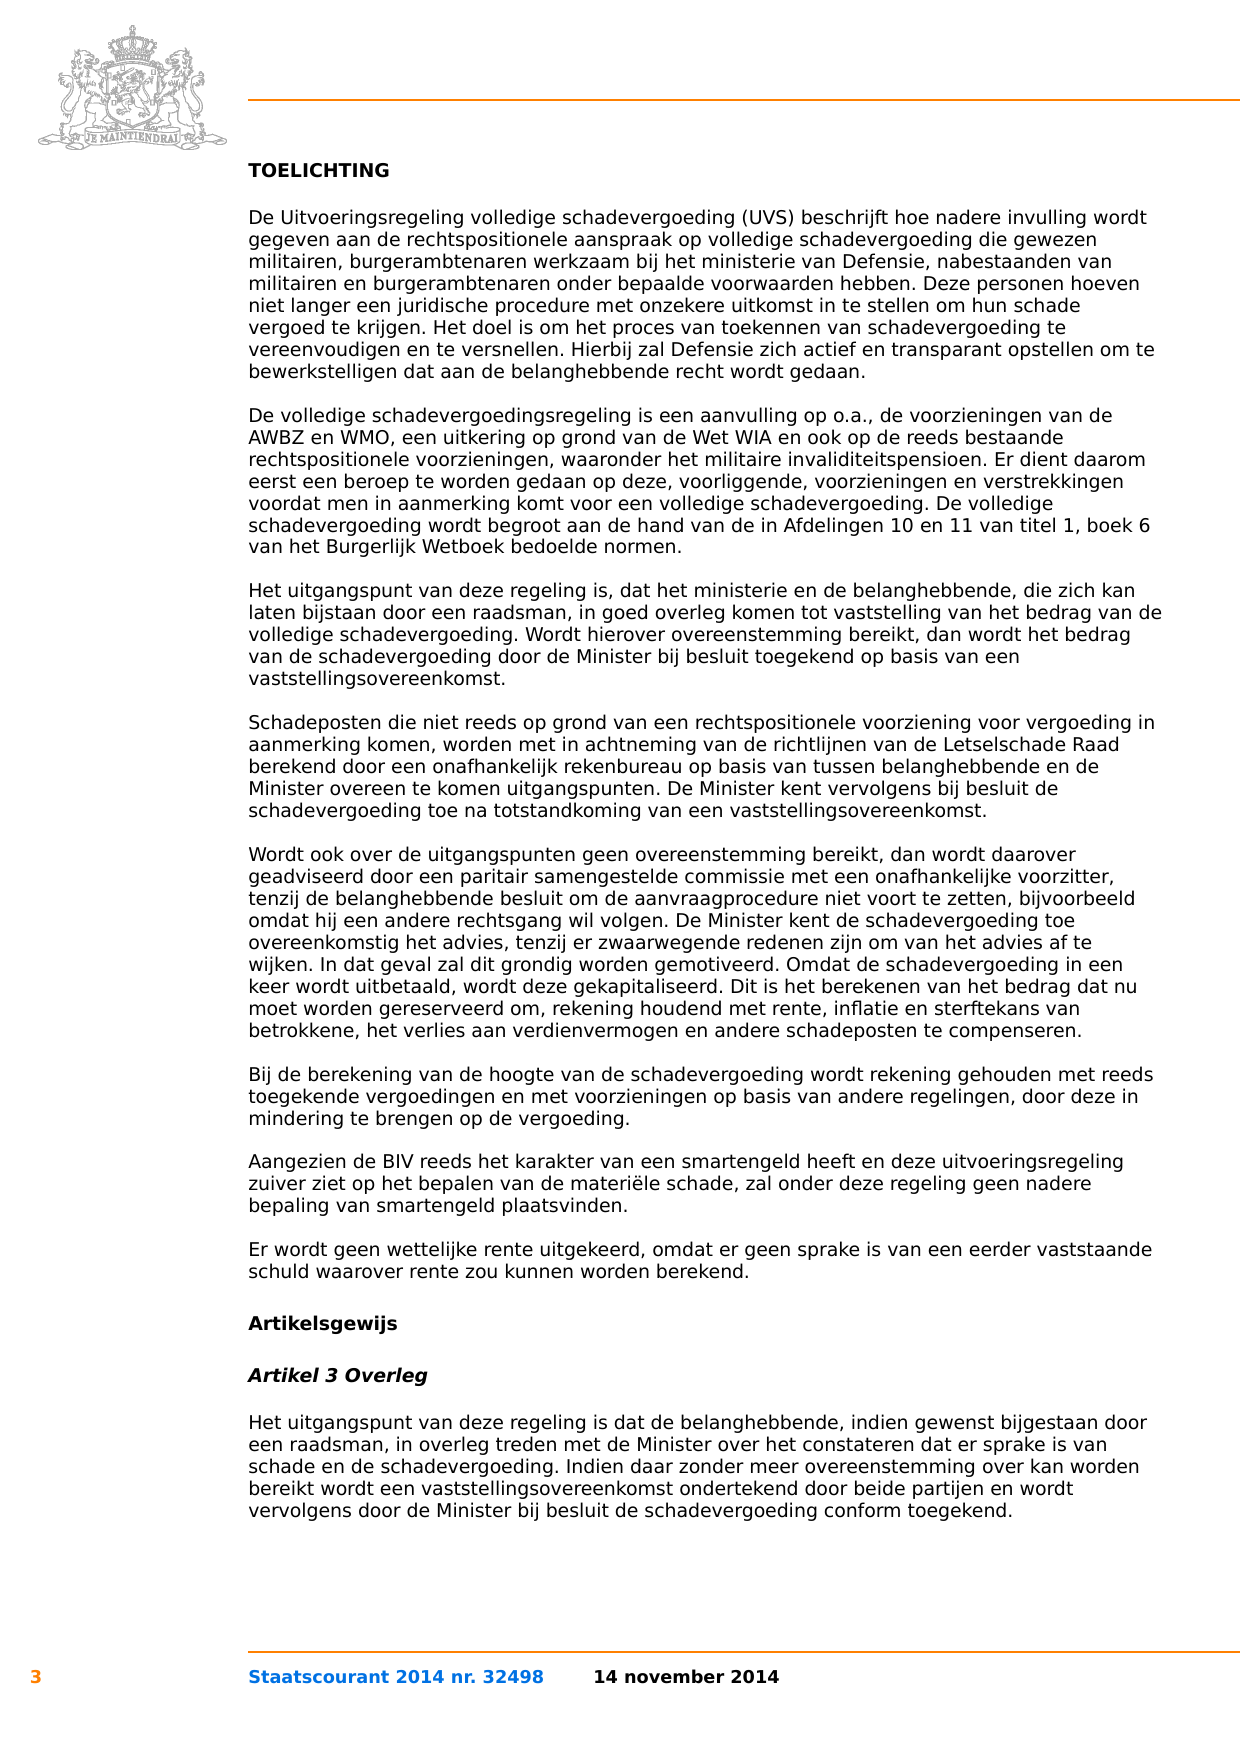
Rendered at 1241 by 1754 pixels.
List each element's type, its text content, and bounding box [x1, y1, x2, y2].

text Het uitgangspunt van deze regeling is, dat het ministerie en de belanghebbende, die zich kan laten bijstaan door een raadsman, in goed overleg komen tot vaststelling van het bedrag van de volledige schadevergoeding. Wordt hierover overeenstemming bereikt, dan wordt het bedrag van de schadevergoeding door de Minister bij besluit toegekend op basis van een vaststellingsovereenkomst. [248, 580, 1163, 690]
text Schadeposten die niet reeds op grond van een rechtspositionele voorziening voor vergoeding in aanmerking komen, worden met in achtneming van de richtlijnen van de Letselschade Raad berekend door een onafhankelijk rekenbureau op basis van tussen belanghebbende en de Minister overeen te komen uitgangspunten. De Minister kent vervolgens bij besluit de schadevergoeding toe na totstandkoming van een vaststellingsovereenkomst. [248, 712, 1163, 822]
text Het uitgangspunt van deze regeling is dat de belanghebbende, indien gewenst bijgestaan door een raadsman, in overleg treden met de Minister over het constateren dat er sprake is van schade en de schadevergoeding. Indien daar zonder meer overeenstemming over kan worden bereikt wordt een vaststellingsovereenkomst ondertekend door beide partijen en wordt vervolgens door de Minister bij besluit de schadevergoeding conform toegekend. [248, 1412, 1163, 1522]
text De volledige schadevergoedingsregeling is een aanvulling op o.a., de voorzieningen van de AWBZ en WMO, een uitkering op grond van de Wet WIA en ook op de reeds bestaande rechtspositionele voorzieningen, waaronder het militaire invaliditeitspensioen. Er dient daarom eerst een beroep te worden gedaan op deze, voorliggende, voorzieningen en verstrekkingen voordat men in aanmerking komt voor een volledige schadevergoeding. De volledige schadevergoeding wordt begroot aan de hand van de in Afdelingen 10 en 11 van titel 1, boek 6 van het Burgerlijk Wetboek bedoelde normen. [248, 404, 1163, 558]
text Er wordt geen wettelijke rente uitgekeerd, omdat er geen sprake is van een eerder vaststaande schuld waarover rente zou kunnen worden berekend. [248, 1239, 1163, 1283]
text Aangezien de BIV reeds het karakter van een smartengeld heeft en deze uitvoeringsregeling zuiver ziet op het bepalen van de materiële schade, zal onder deze regeling geen nadere bepaling van smartengeld plaatsvinden. [248, 1151, 1163, 1217]
text Bij de berekening van de hoogte van de schadevergoeding wordt rekening gehouden met reeds toegekende vergoedingen en met voorzieningen op basis van andere regelingen, door deze in mindering te brengen op de vergoeding. [248, 1063, 1163, 1129]
text Wordt ook over de uitgangspunten geen overeenstemming bereikt, dan wordt daarover geadviseerd door een paritair samengestelde commissie met een onafhankelijke voorzitter, tenzij de belanghebbende besluit om de aanvraagprocedure niet voort te zetten, bijvoorbeeld omdat hij een andere rechtsgang wil volgen. De Minister kent de schadevergoeding toe overeenkomstig het advies, tenzij er zwaarwegende redenen zijn om van het advies af te wijken. In dat geval zal dit grondig worden gemotiveerd. Omdat de schadevergoeding in een keer wordt uitbetaald, wordt deze gekapitaliseerd. Dit is het berekenen van het bedrag dat nu moet worden gereserveerd om, rekening houdend met rente, inflatie en sterftekans van betrokkene, het verlies aan verdienvermogen en andere schadeposten te compenseren. [248, 844, 1163, 1042]
subtitle Artikelsgewijs [248, 1313, 1163, 1335]
picture [38, 25, 227, 150]
subtitle Artikel 3 Overleg [248, 1365, 1163, 1387]
text De Uitvoeringsregeling volledige schadevergoeding (UVS) beschrijft hoe nadere invulling wordt gegeven aan de rechtspositionele aanspraak op volledige schadevergoeding die gewezen militairen, burgerambtenaren werkzaam bij het ministerie van Defensie, nabestaanden van militairen en burgerambtenaren onder bepaalde voorwaarden hebben. Deze personen hoeven niet langer een juridische procedure met onzekere uitkomst in te stellen om hun schade vergoed te krijgen. Het doel is om het proces van toekennen van schadevergoeding te vereenvoudigen en te versnellen. Hierbij zal Defensie zich actief en transparant opstellen om te bewerkstelligen dat aan de belanghebbende recht wordt gedaan. [248, 207, 1163, 383]
subtitle TOELICHTING [248, 160, 1163, 182]
